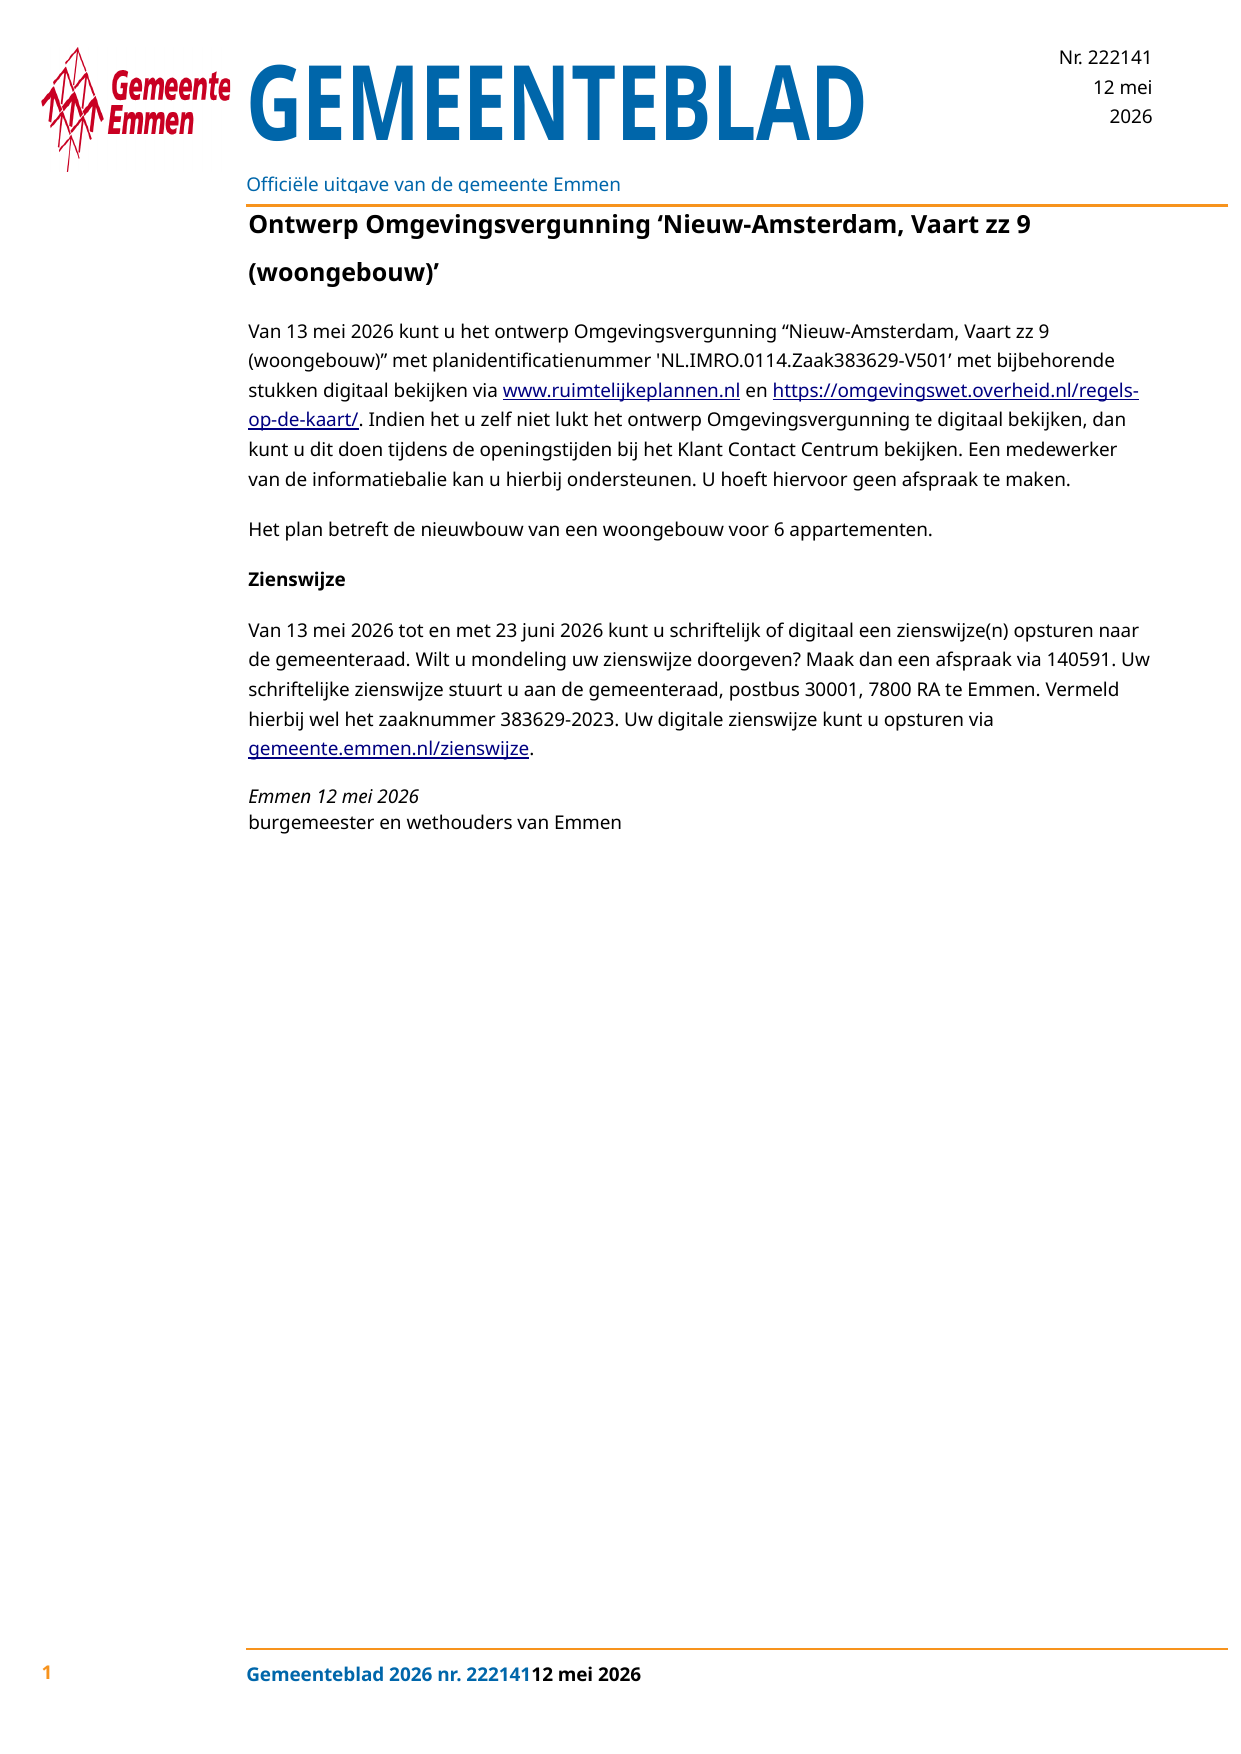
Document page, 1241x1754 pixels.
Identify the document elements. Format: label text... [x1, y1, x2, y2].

text Ontwerp Omgevingsvergunning ‘Nieuw-Amsterdam, Vaart zz 9 (woongebouw)’ [248, 207, 1152, 288]
text Zienswijze [248, 567, 1152, 592]
text Van 13 mei 2026 tot en met 23 juni 2026 kunt u schriftelijk of digitaal een zienswijze(n) opsturen naar de gemeenteraad. Wilt u mondeling uw zienswijze doorgeven? Maak dan een afspraak via 140591. Uw schriftelijke zienswijze stuurt u aan de gemeenteraad, postbus 30001, 7800 RA te Emmen. Vermeld hierbij wel het zaaknummer 383629-2023. Uw digitale zienswijze kunt u opsturen via gemeente.emmen.nl/zienswijze. [248, 617, 1152, 761]
picture [41, 47, 231, 172]
text Emmen 12 mei 2026 [248, 783, 1152, 809]
text Van 13 mei 2026 kunt u het ontwerp Omgevingsvergunning “Nieuw-Amsterdam, Vaart zz 9 (woongebouw)” met planidentificatienummer 'NL.IMRO.0114.Zaak383629-V501’ met bijbehorende stukken digitaal bekijken via www.ruimtelijkeplannen.nl en https://omgevingswet.overheid.nl/regels-op-de-kaart/. Indien het u zelf niet lukt het ontwerp Omgevingsvergunning te digitaal bekijken, dan kunt u dit doen tijdens de openingstijden bij het Klant Contact Centrum bekijken. Een medewerker van de informatiebalie kan u hierbij ondersteunen. U hoeft hiervoor geen afspraak te maken. [248, 318, 1152, 492]
text burgemeester en wethouders van Emmen [248, 809, 1152, 835]
text Het plan betreft de nieuwbouw van een woongebouw voor 6 appartementen. [248, 516, 1152, 542]
